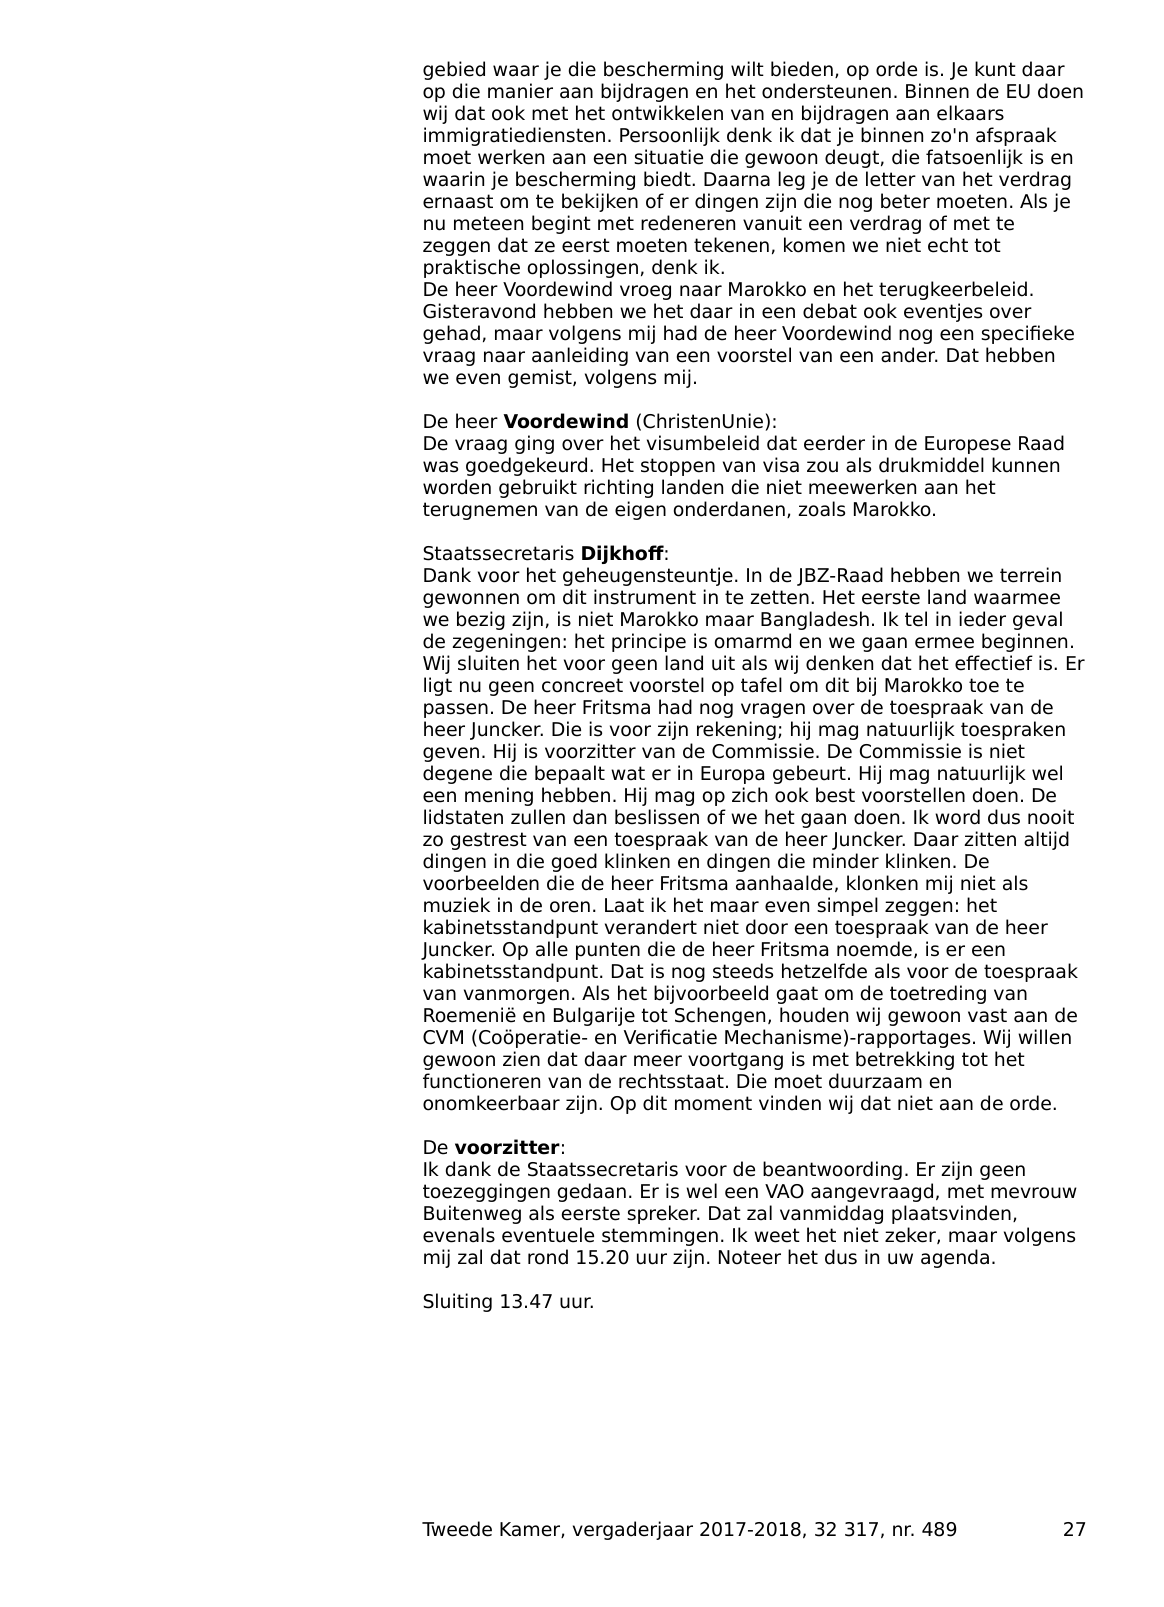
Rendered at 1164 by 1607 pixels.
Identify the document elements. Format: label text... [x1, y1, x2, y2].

text Dank voor het geheugensteuntje. In de JBZ-Raad hebben we terrein gewonnen om dit instrument in te zetten. Het eerste land waarmee we bezig zijn, is niet Marokko maar Bangladesh. Ik tel in ieder geval de zegeningen: het principe is omarmd en we gaan ermee beginnen. Wij sluiten het voor geen land uit als wij denken dat het effectief is. Er ligt nu geen concreet voorstel op tafel om dit bij Marokko toe te passen. De heer Fritsma had nog vragen over de toespraak van de heer Juncker. Die is voor zijn rekening; hij mag natuurlijk toespraken geven. Hij is voorzitter van de Commissie. De Commissie is niet degene die bepaalt wat er in Europa gebeurt. Hij mag natuurlijk wel een mening hebben. Hij mag op zich ook best voorstellen doen. De lidstaten zullen dan beslissen of we het gaan doen. Ik word dus nooit zo gestrest van een toespraak van de heer Juncker. Daar zitten altijd dingen in die goed klinken en dingen die minder klinken. De voorbeelden die de heer Fritsma aanhaalde, klonken mij niet als muziek in de oren. Laat ik het maar even simpel zeggen: het kabinetsstandpunt verandert niet door een toespraak van de heer Juncker. Op alle punten die de heer Fritsma noemde, is er een kabinetsstandpunt. Dat is nog steeds hetzelfde als voor de toespraak van vanmorgen. Als het bijvoorbeeld gaat om de toetreding van Roemenië en Bulgarije tot Schengen, houden wij gewoon vast aan de CVM (Coöperatie- en Verificatie Mechanisme)-rapportages. Wij willen gewoon zien dat daar meer voortgang is met betrekking tot het functioneren van de rechtsstaat. Die moet duurzaam en onomkeerbaar zijn. Op dit moment vinden wij dat niet aan de orde. [422, 565, 1087, 1114]
text Staatssecretaris Dijkhoff: [422, 543, 1087, 565]
text De heer Voordewind (ChristenUnie): [422, 411, 1087, 433]
text De vraag ging over het visumbeleid dat eerder in de Europese Raad was goedgekeurd. Het stoppen van visa zou als drukmiddel kunnen worden gebruikt richting landen die niet meewerken aan het terugnemen van de eigen onderdanen, zoals Marokko. [422, 433, 1087, 521]
text gebied waar je die bescherming wilt bieden, op orde is. Je kunt daar op die manier aan bijdragen en het ondersteunen. Binnen de EU doen wij dat ook met het ontwikkelen van en bijdragen aan elkaars immigratiediensten. Persoonlijk denk ik dat je binnen zo'n afspraak moet werken aan een situatie die gewoon deugt, die fatsoenlijk is en waarin je bescherming biedt. Daarna leg je de letter van het verdrag ernaast om te bekijken of er dingen zijn die nog beter moeten. Als je nu meteen begint met redeneren vanuit een verdrag of met te zeggen dat ze eerst moeten tekenen, komen we niet echt tot praktische oplossingen, denk ik. [422, 59, 1087, 279]
text De voorzitter: [422, 1137, 1087, 1159]
text Sluiting 13.47 uur. [422, 1291, 1087, 1313]
text De heer Voordewind vroeg naar Marokko en het terugkeerbeleid. Gisteravond hebben we het daar in een debat ook eventjes over gehad, maar volgens mij had de heer Voordewind nog een specifieke vraag naar aanleiding van een voorstel van een ander. Dat hebben we even gemist, volgens mij. [422, 279, 1087, 389]
text Ik dank de Staatssecretaris voor de beantwoording. Er zijn geen toezeggingen gedaan. Er is wel een VAO aangevraagd, met mevrouw Buitenweg als eerste spreker. Dat zal vanmiddag plaatsvinden, evenals eventuele stemmingen. Ik weet het niet zeker, maar volgens mij zal dat rond 15.20 uur zijn. Noteer het dus in uw agenda. [422, 1159, 1087, 1268]
